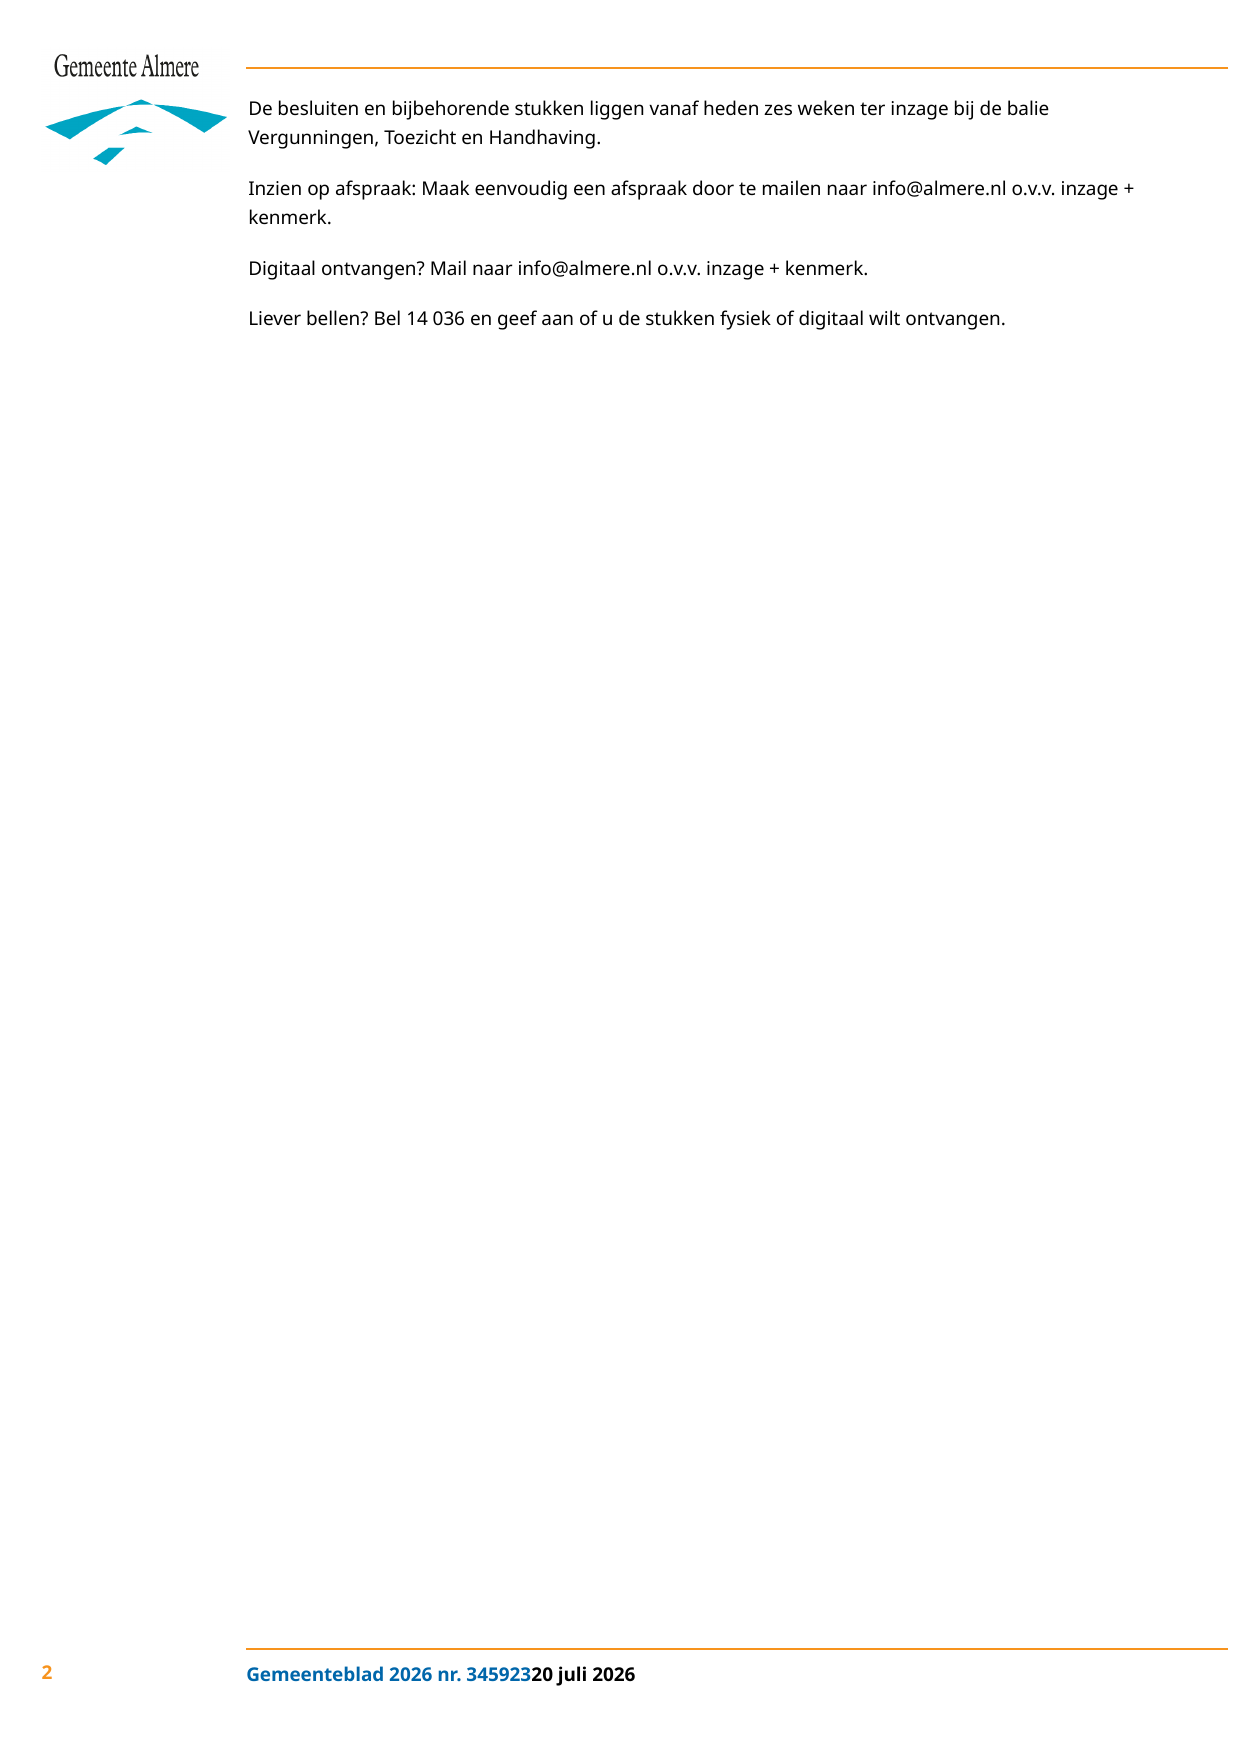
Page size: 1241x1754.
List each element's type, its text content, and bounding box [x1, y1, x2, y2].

text Digitaal ontvangen? Mail naar info@almere.nl o.v.v. inzage + kenmerk. [248, 255, 1152, 281]
picture [41, 47, 231, 172]
text Inzien op afspraak: Maak eenvoudig een afspraak door te mailen naar info@almere.nl o.v.v. inzage + kenmerk. [248, 175, 1152, 230]
text De besluiten en bijbehorende stukken liggen vanaf heden zes weken ter inzage bij de balie Vergunningen, Toezicht en Handhaving. [248, 95, 1152, 150]
text Liever bellen? Bel 14 036 en geef aan of u de stukken fysiek of digitaal wilt ontvangen. [248, 305, 1152, 331]
